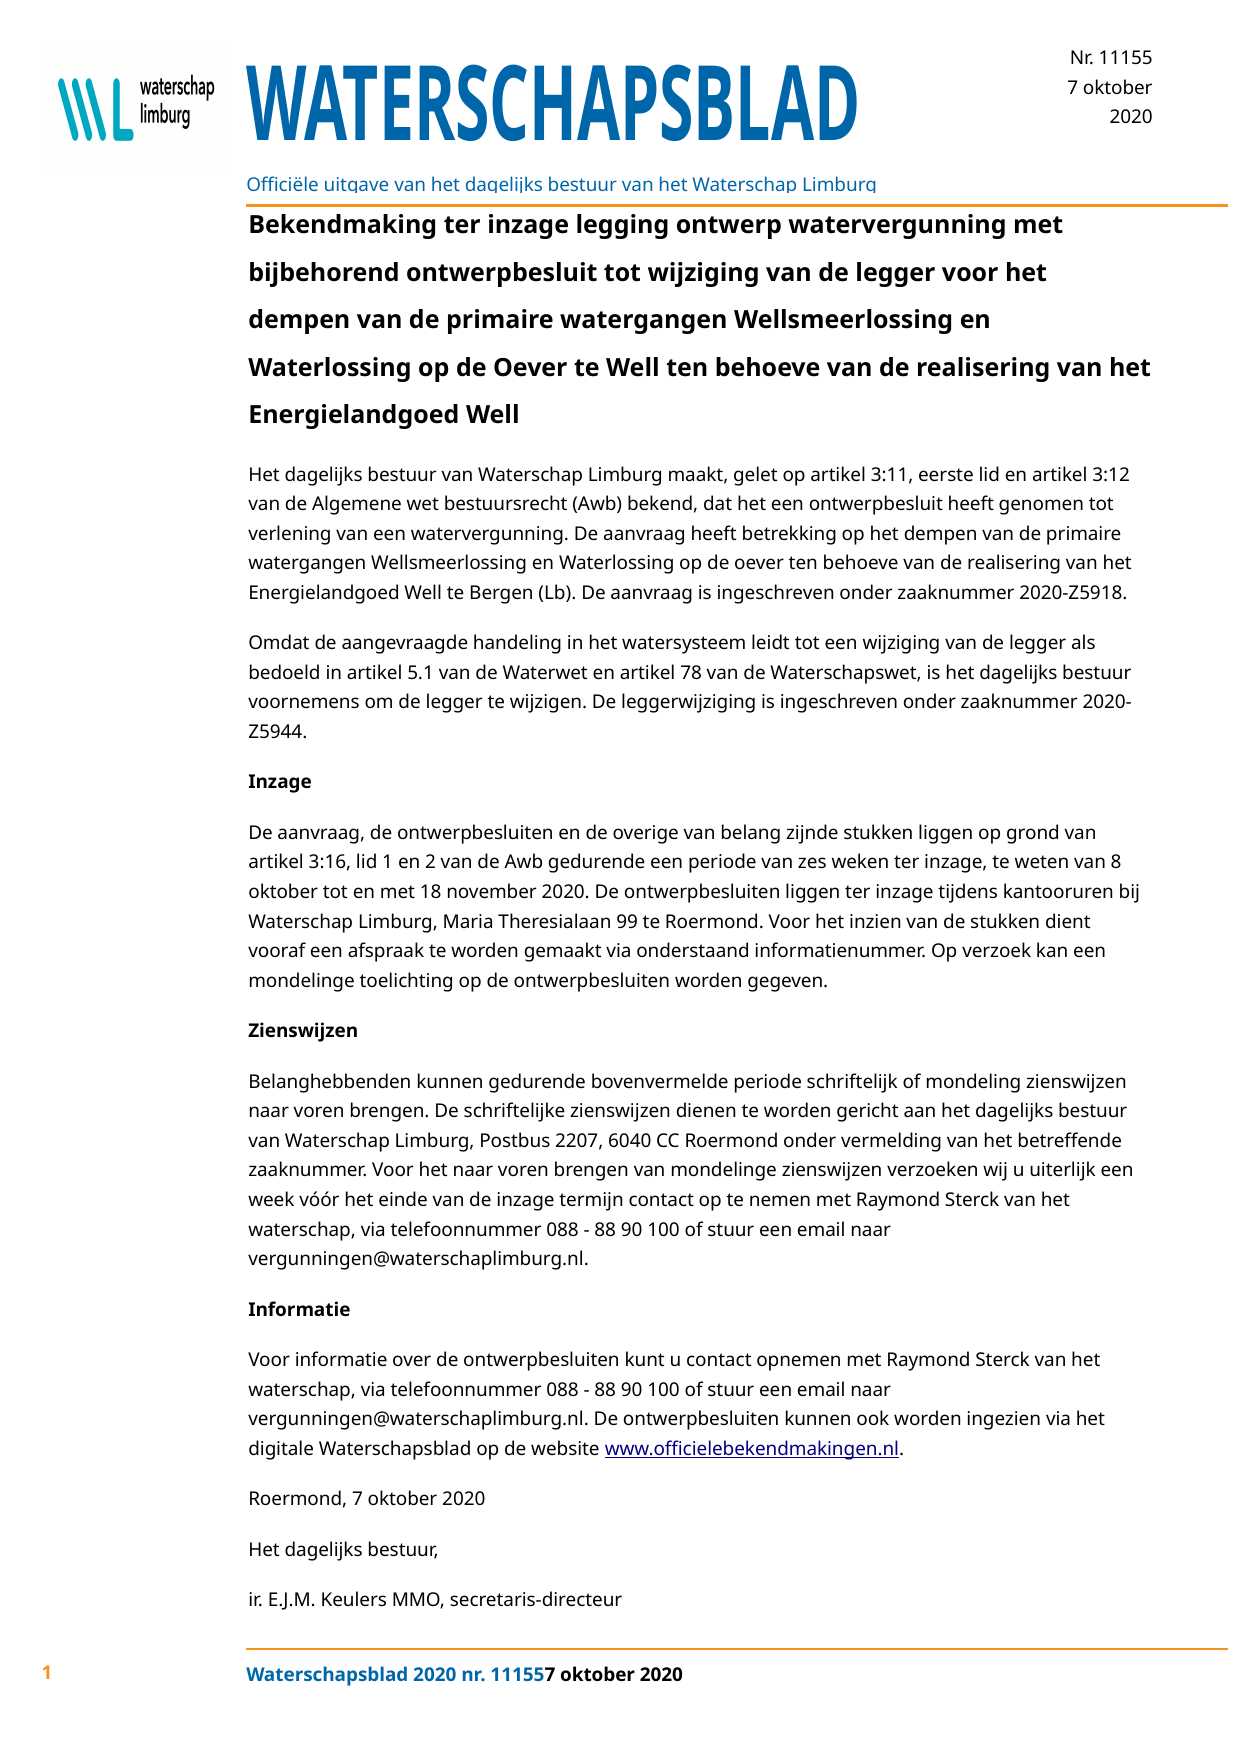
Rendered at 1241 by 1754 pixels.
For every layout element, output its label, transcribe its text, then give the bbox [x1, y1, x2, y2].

picture [41, 47, 231, 172]
text Roermond, 7 oktober 2020 [248, 1485, 1152, 1511]
text Belanghebbenden kunnen gedurende bovenvermelde periode schriftelijk of mondeling zienswijzen naar voren brengen. De schriftelijke zienswijzen dienen te worden gericht aan het dagelijks bestuur van Waterschap Limburg, Postbus 2207, 6040 CC Roermond onder vermelding van het betreffende zaaknummer. Voor het naar voren brengen van mondelinge zienswijzen verzoeken wij u uiterlijk een week vóór het einde van de inzage termijn contact op te nemen met Raymond Sterck van het waterschap, via telefoonnummer 088 - 88 90 100 of stuur een email naar vergunningen@waterschaplimburg.nl. [248, 1068, 1152, 1271]
text ir. E.J.M. Keulers MMO, secretaris-directeur [248, 1586, 1152, 1612]
text Het dagelijks bestuur van Waterschap Limburg maakt, gelet op artikel 3:11, eerste lid en artikel 3:12 van de Algemene wet bestuursrecht (Awb) bekend, dat het een ontwerpbesluit heeft genomen tot verlening van een watervergunning. De aanvraag heeft betrekking op het dempen van de primaire watergangen Wellsmeerlossing en Waterlossing op de oever ten behoeve van de realisering van het Energielandgoed Well te Bergen (Lb). De aanvraag is ingeschreven onder zaaknummer 2020-Z5918. [248, 461, 1152, 605]
text Zienswijzen [248, 1017, 1152, 1043]
text Het dagelijks bestuur, [248, 1536, 1152, 1561]
text De aanvraag, de ontwerpbesluiten en de overige van belang zijnde stukken liggen op grond van artikel 3:16, lid 1 en 2 van de Awb gedurende een periode van zes weken ter inzage, te weten van 8 oktober tot en met 18 november 2020. De ontwerpbesluiten liggen ter inzage tijdens kantooruren bij Waterschap Limburg, Maria Theresialaan 99 te Roermond. Voor het inzien van de stukken dient vooraf een afspraak te worden gemaakt via onderstaand informatienummer. Op verzoek kan een mondelinge toelichting op de ontwerpbesluiten worden gegeven. [248, 819, 1152, 993]
text Voor informatie over de ontwerpbesluiten kunt u contact opnemen met Raymond Sterck van het waterschap, via telefoonnummer 088 - 88 90 100 of stuur een email naar vergunningen@waterschaplimburg.nl. De ontwerpbesluiten kunnen ook worden ingezien via het digitale Waterschapsblad op de website www.officielebekendmakingen.nl. [248, 1346, 1152, 1461]
text Informatie [248, 1296, 1152, 1321]
text Omdat de aangevraagde handeling in het watersysteem leidt tot een wijziging van de legger als bedoeld in artikel 5.1 van de Waterwet en artikel 78 van de Waterschapswet, is het dagelijks bestuur voornemens om de legger te wijzigen. De leggerwijziging is ingeschreven onder zaaknummer 2020-Z5944. [248, 629, 1152, 744]
text Bekendmaking ter inzage legging ontwerp watervergunning met bijbehorend ontwerpbesluit tot wijziging van de legger voor het dempen van de primaire watergangen Wellsmeerlossing en Waterlossing op de Oever te Well ten behoeve van de realisering van het Energielandgoed Well [248, 207, 1152, 431]
text Inzage [248, 769, 1152, 794]
